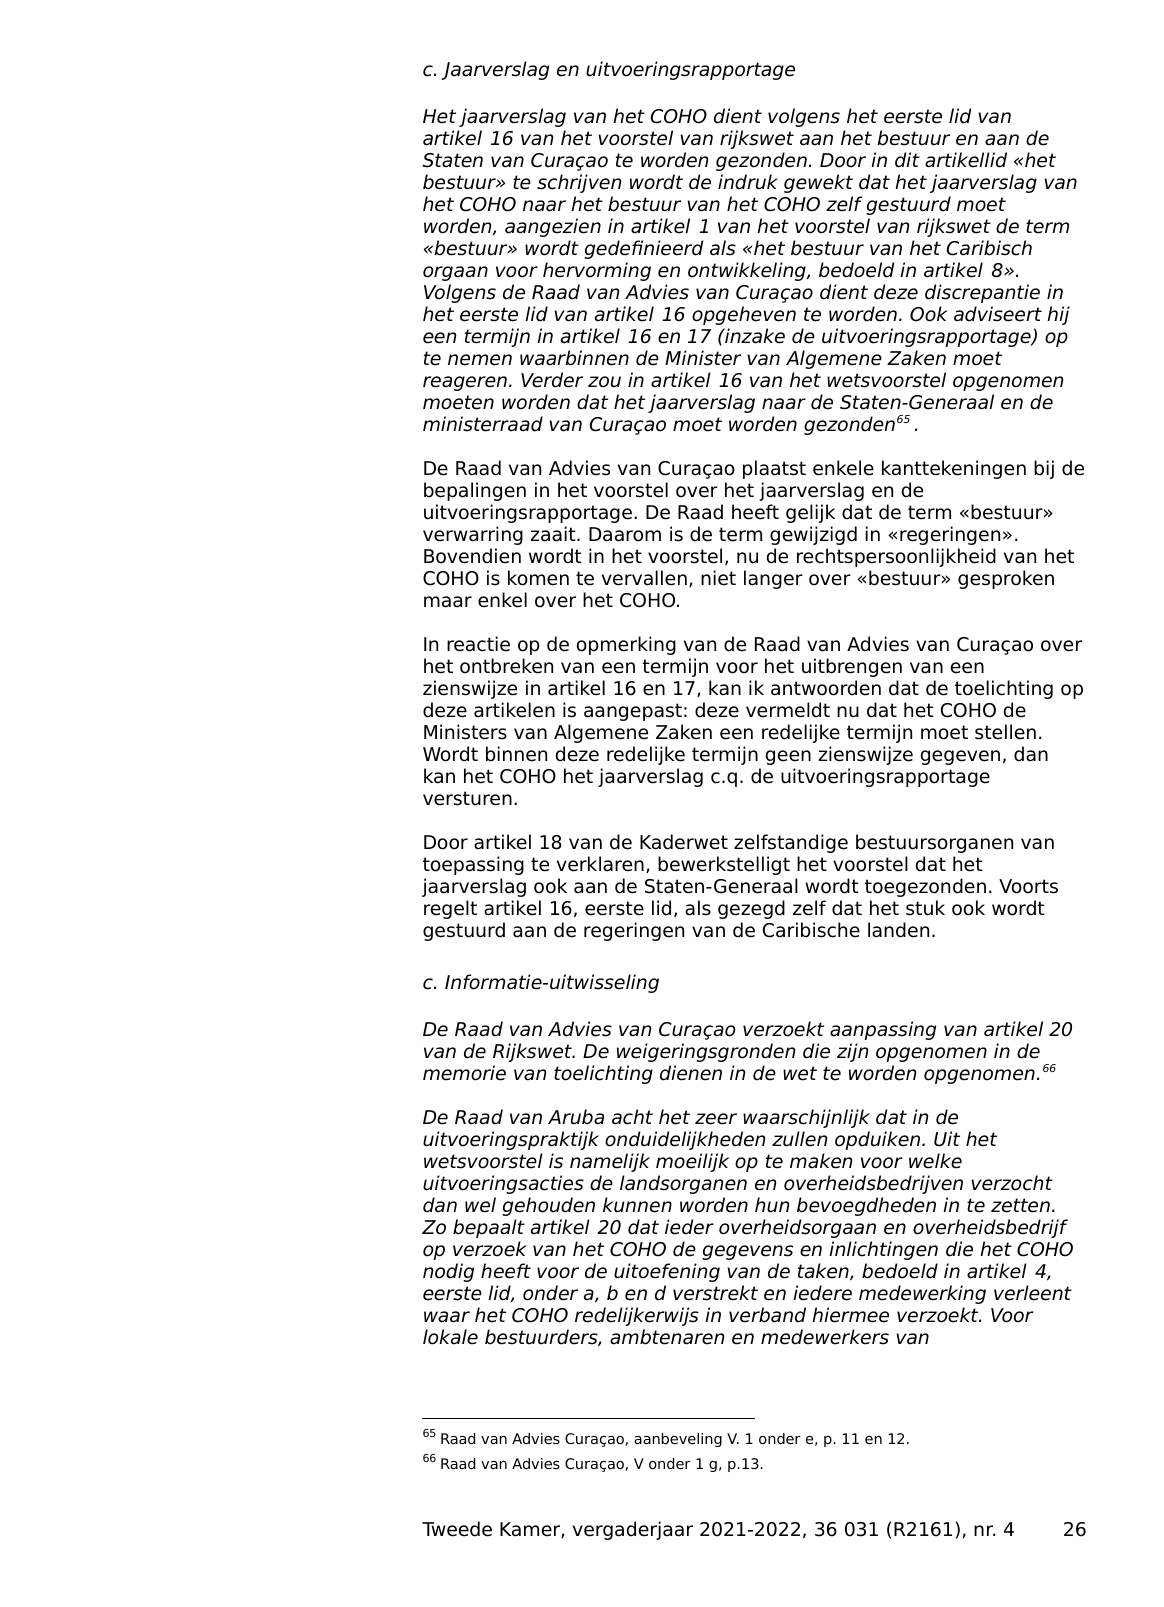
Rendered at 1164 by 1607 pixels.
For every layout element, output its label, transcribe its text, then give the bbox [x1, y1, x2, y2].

text Raad van Advies Curaçao, V onder 1 g, p.13. [422, 1452, 1087, 1474]
text Raad van Advies Curaçao, aanbeveling V. 1 onder e, p. 11 en 12. [422, 1427, 1087, 1449]
text De Raad van Advies van Curaçao plaatst enkele kanttekeningen bij de bepalingen in het voorstel over het jaarverslag en de uitvoeringsrapportage. De Raad heeft gelijk dat de term «bestuur» verwarring zaait. Daarom is de term gewijzigd in «regeringen». Bovendien wordt in het voorstel, nu de rechtspersoonlijkheid van het COHO is komen te vervallen, niet langer over «bestuur» gesproken maar enkel over het COHO. [422, 458, 1087, 612]
text De Raad van Advies van Curaçao verzoekt aanpassing van artikel 20 van de Rijkswet. De weigeringsgronden die zijn opgenomen in de memorie van toelichting dienen in de wet te worden opgenomen. [422, 1019, 1087, 1085]
subtitle c. Jaarverslag en uitvoeringsrapportage [422, 59, 1087, 81]
text Door artikel 18 van de Kaderwet zelfstandige bestuursorganen van toepassing te verklaren, bewerkstelligt het voorstel dat het jaarverslag ook aan de Staten-Generaal wordt toegezonden. Voorts regelt artikel 16, eerste lid, als gezegd zelf dat het stuk ook wordt gestuurd aan de regeringen van de Caribische landen. [422, 832, 1087, 942]
subtitle c. Informatie-uitwisseling [422, 972, 1087, 994]
text In reactie op de opmerking van de Raad van Advies van Curaçao over het ontbreken van een termijn voor het uitbrengen van een zienswijze in artikel 16 en 17, kan ik antwoorden dat de toelichting op deze artikelen is aangepast: deze vermeldt nu dat het COHO de Ministers van Algemene Zaken een redelijke termijn moet stellen. Wordt binnen deze redelijke termijn geen zienswijze gegeven, dan kan het COHO het jaarverslag c.q. de uitvoeringsrapportage versturen. [422, 634, 1087, 810]
text De Raad van Aruba acht het zeer waarschijnlijk dat in de uitvoeringspraktijk onduidelijkheden zullen opduiken. Uit het wetsvoorstel is namelijk moeilijk op te maken voor welke uitvoeringsacties de landsorganen en overheidsbedrijven verzocht dan wel gehouden kunnen worden hun bevoegdheden in te zetten. Zo bepaalt artikel 20 dat ieder overheidsorgaan en overheidsbedrijf op verzoek van het COHO de gegevens en inlichtingen die het COHO nodig heeft voor de uitoefening van de taken, bedoeld in artikel 4, eerste lid, onder a, b en d verstrekt en iedere medewerking verleent waar het COHO redelijkerwijs in verband hiermee verzoekt. Voor lokale bestuurders, ambtenaren en medewerkers van [422, 1107, 1087, 1349]
text Het jaarverslag van het COHO dient volgens het eerste lid van artikel 16 van het voorstel van rijkswet aan het bestuur en aan de Staten van Curaçao te worden gezonden. Door in dit artikellid «het bestuur» te schrijven wordt de indruk gewekt dat het jaarverslag van het COHO naar het bestuur van het COHO zelf gestuurd moet worden, aangezien in artikel 1 van het voorstel van rijkswet de term «bestuur» wordt gedefinieerd als «het bestuur van het Caribisch orgaan voor hervorming en ontwikkeling, bedoeld in artikel 8». Volgens de Raad van Advies van Curaçao dient deze discrepantie in het eerste lid van artikel 16 opgeheven te worden. Ook adviseert hij een termijn in artikel 16 en 17 (inzake de uitvoeringsrapportage) op te nemen waarbinnen de Minister van Algemene Zaken moet reageren. Verder zou in artikel 16 van het wetsvoorstel opgenomen moeten worden dat het jaarverslag naar de Staten-Generaal en de ministerraad van Curaçao moet worden gezonden. [422, 106, 1087, 436]
